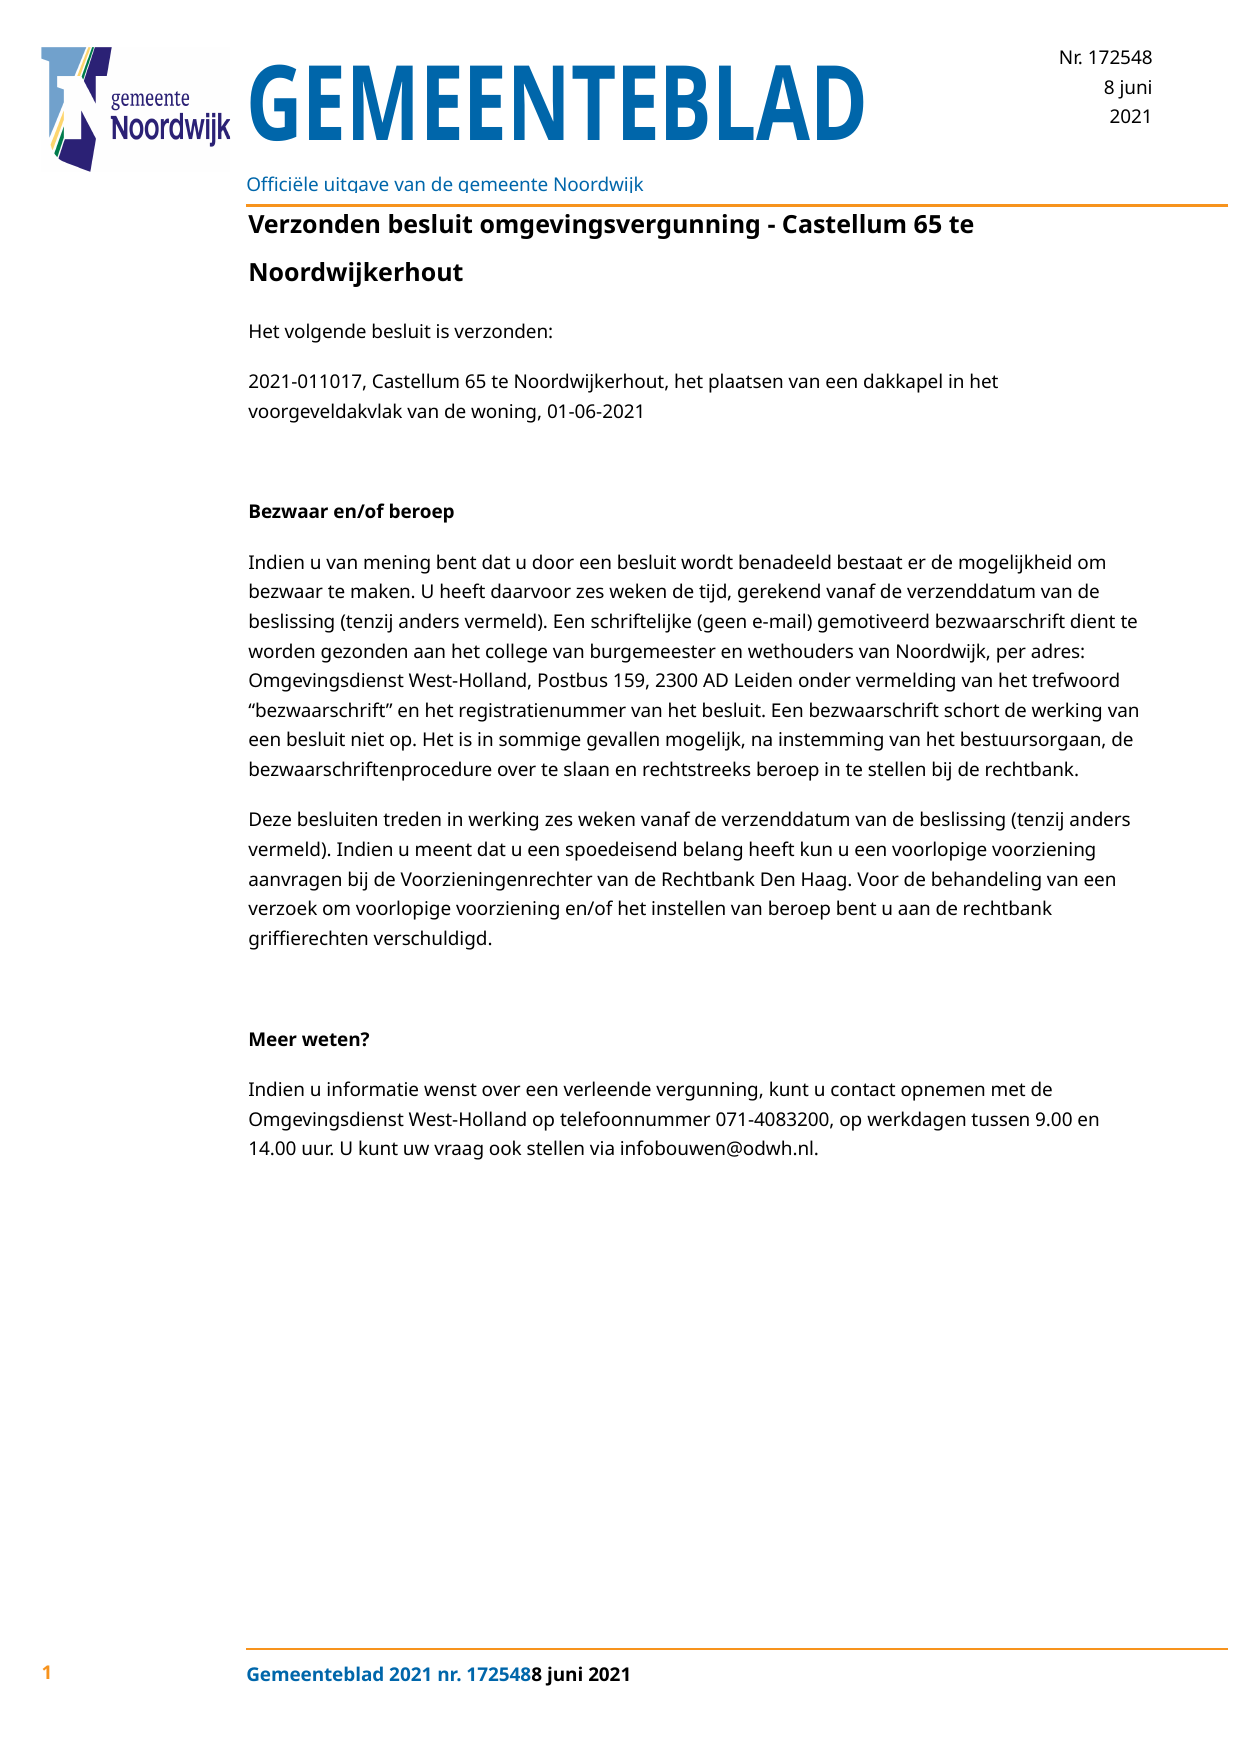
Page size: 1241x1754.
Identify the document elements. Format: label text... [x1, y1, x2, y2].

text Meer weten? [248, 1026, 1152, 1052]
text Bezwaar en/of beroep [248, 499, 1152, 524]
text Indien u informatie wenst over een verleende vergunning, kunt u contact opnemen met de Omgevingsdienst West-Holland op telefoonnummer 071-4083200, op werkdagen tussen 9.00 en 14.00 uur. U kunt uw vraag ook stellen via infobouwen@odwh.nl. [248, 1076, 1152, 1161]
text Verzonden besluit omgevingsvergunning - Castellum 65 te Noordwijkerhout [248, 207, 1152, 288]
text 2021-011017, Castellum 65 te Noordwijkerhout, het plaatsen van een dakkapel in het voorgeveldakvlak van de woning, 01-06-2021 [248, 368, 1152, 424]
text Het volgende besluit is verzonden: [248, 318, 1152, 344]
text Deze besluiten treden in werking zes weken vanaf de verzenddatum van de beslissing (tenzij anders vermeld). Indien u meent dat u een spoedeisend belang heeft kun u een voorlopige voorziening aanvragen bij de Voorzieningenrechter van de Rechtbank Den Haag. Voor de behandeling van een verzoek om voorlopige voorziening en/of het instellen van beroep bent u aan de rechtbank griffierechten verschuldigd. [248, 807, 1152, 951]
text Indien u van mening bent dat u door een besluit wordt benadeeld bestaat er de mogelijkheid om bezwaar te maken. U heeft daarvoor zes weken de tijd, gerekend vanaf de verzenddatum van de beslissing (tenzij anders vermeld). Een schriftelijke (geen e-mail) gemotiveerd bezwaarschrift dient te worden gezonden aan het college van burgemeester en wethouders van Noordwijk, per adres: Omgevingsdienst West-Holland, Postbus 159, 2300 AD Leiden onder vermelding van het trefwoord “bezwaarschrift” en het registratienummer van het besluit. Een bezwaarschrift schort de werking van een besluit niet op. Het is in sommige gevallen mogelijk, na instemming van het bestuursorgaan, de bezwaarschriftenprocedure over te slaan en rechtstreeks beroep in te stellen bij de rechtbank. [248, 549, 1152, 782]
picture [41, 47, 231, 172]
